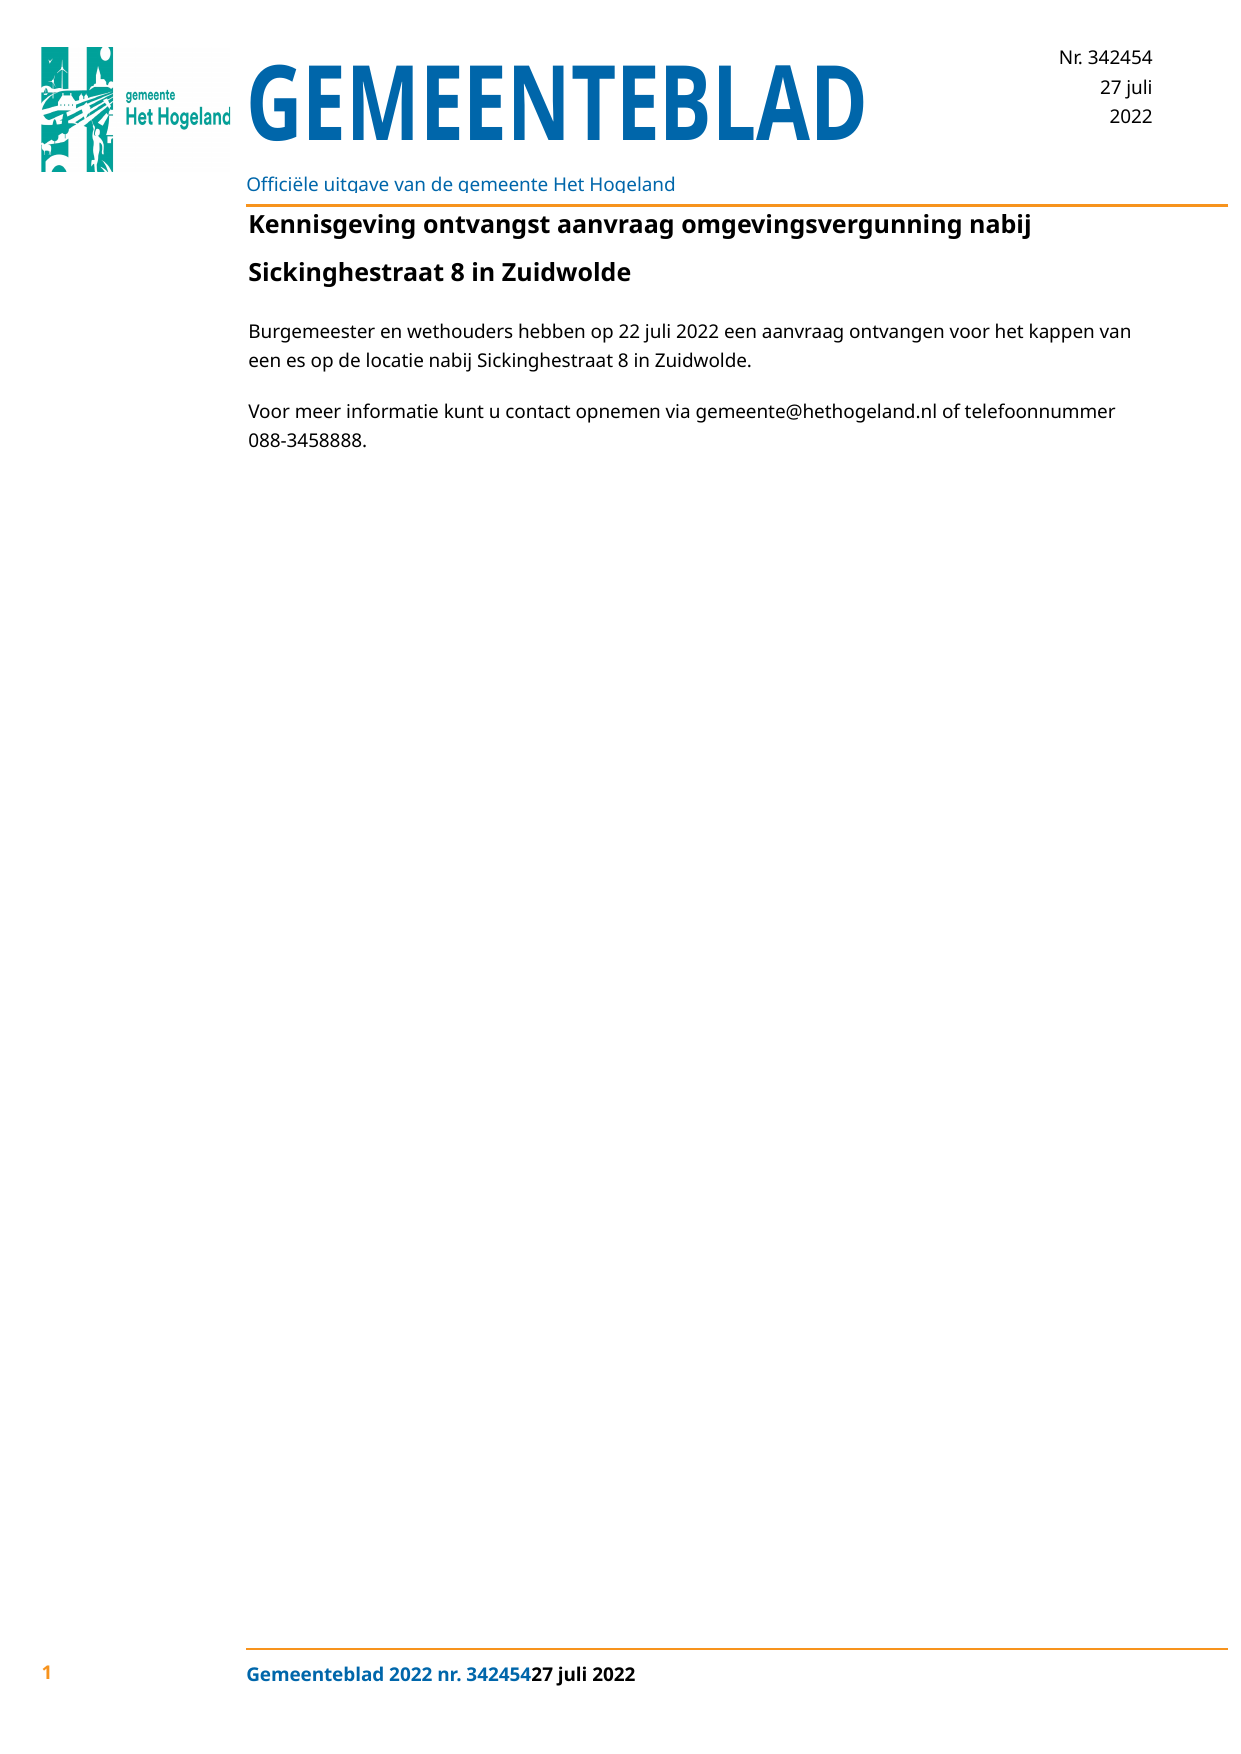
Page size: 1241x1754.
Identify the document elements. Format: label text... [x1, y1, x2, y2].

text Burgemeester en wethouders hebben op 22 juli 2022 een aanvraag ontvangen voor het kappen van een es op de locatie nabij Sickinghestraat 8 in Zuidwolde. [248, 318, 1152, 373]
text Voor meer informatie kunt u contact opnemen via gemeente@hethogeland.nl of telefoonnummer 088-3458888. [248, 398, 1152, 453]
text Kennisgeving ontvangst aanvraag omgevingsvergunning nabij Sickinghestraat 8 in Zuidwolde [248, 207, 1152, 288]
picture [41, 47, 231, 172]
